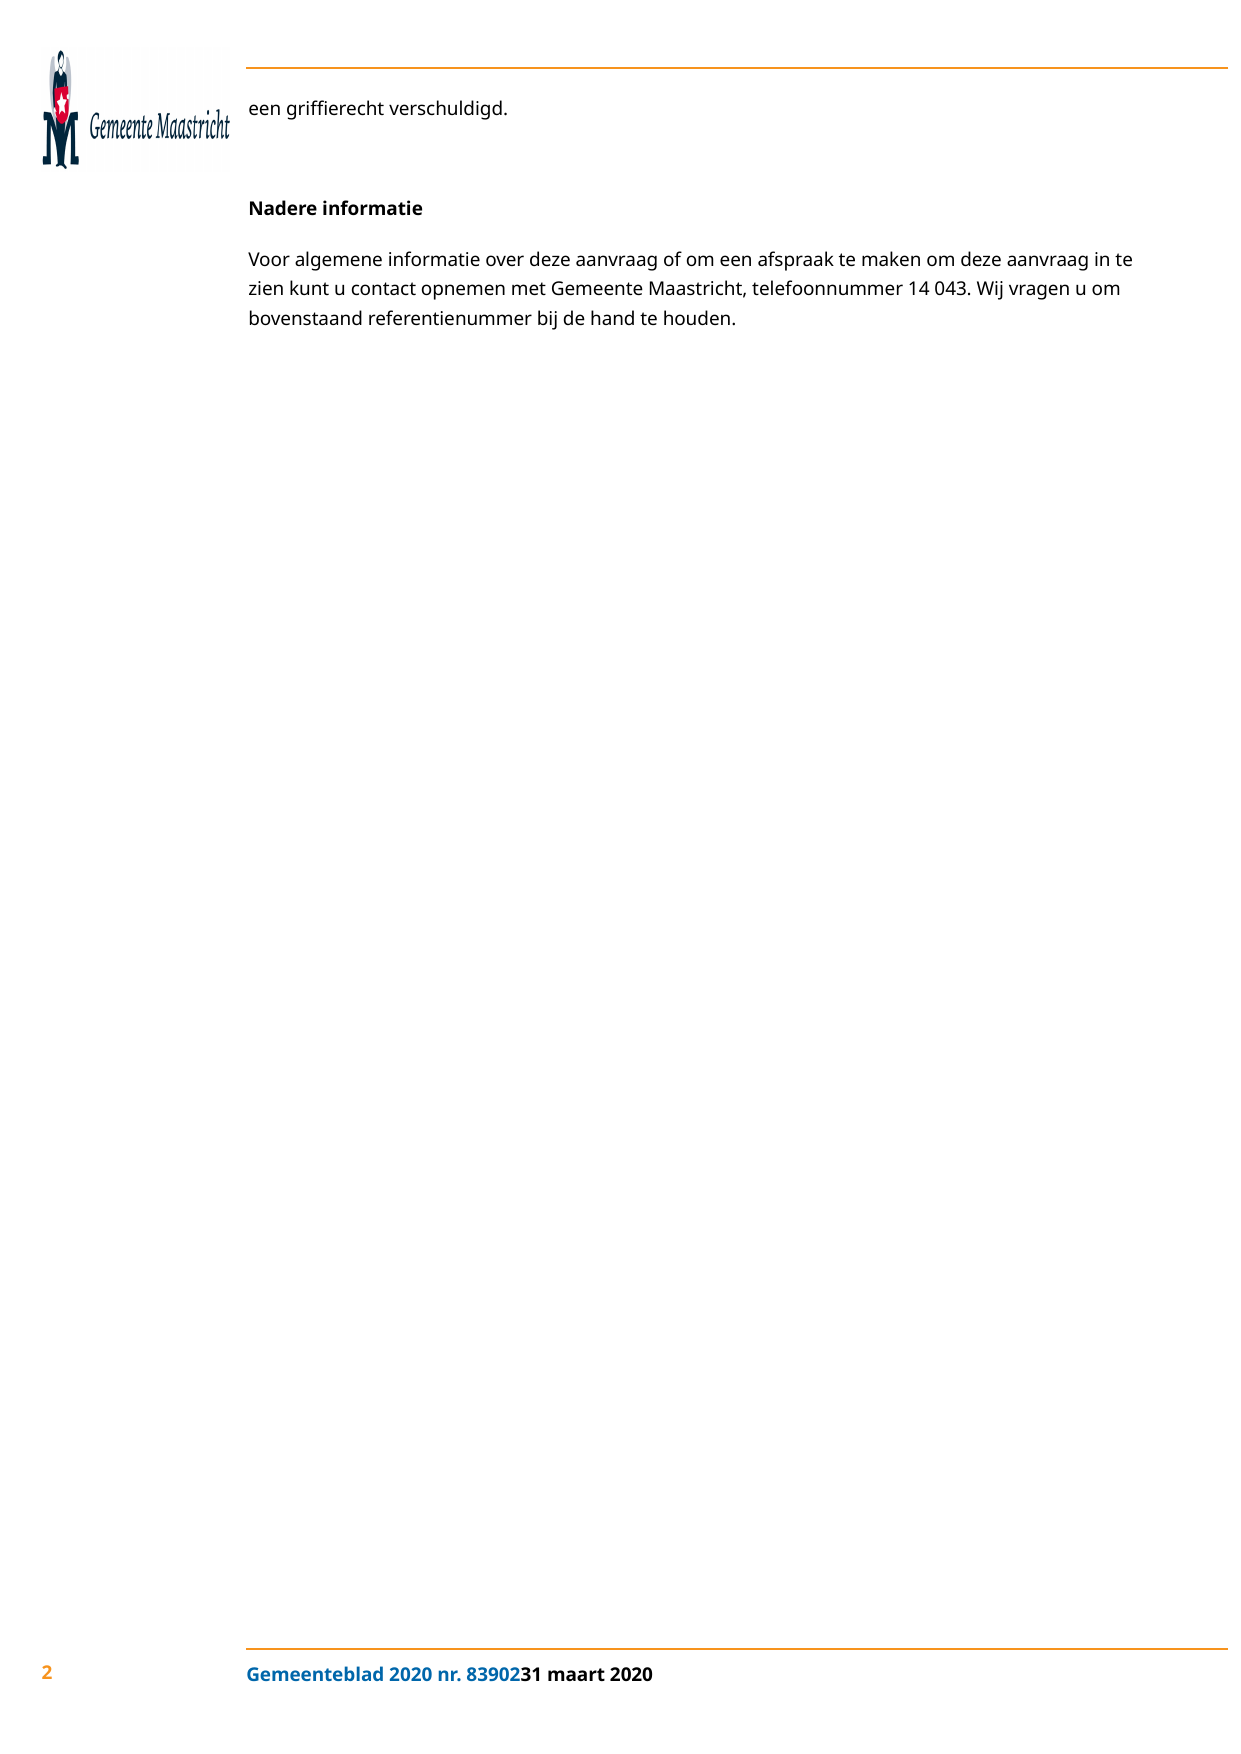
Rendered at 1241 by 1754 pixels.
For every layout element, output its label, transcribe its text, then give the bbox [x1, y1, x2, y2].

text Voor algemene informatie over deze aanvraag of om een afspraak te maken om deze aanvraag in te zien kunt u contact opnemen met Gemeente Maastricht, telefoonnummer 14 043. Wij vragen u om bovenstaand referentienummer bij de hand te houden. [248, 246, 1152, 331]
text een griffierecht verschuldigd. [248, 95, 1152, 121]
picture [41, 47, 231, 172]
text Nadere informatie [248, 196, 1152, 221]
